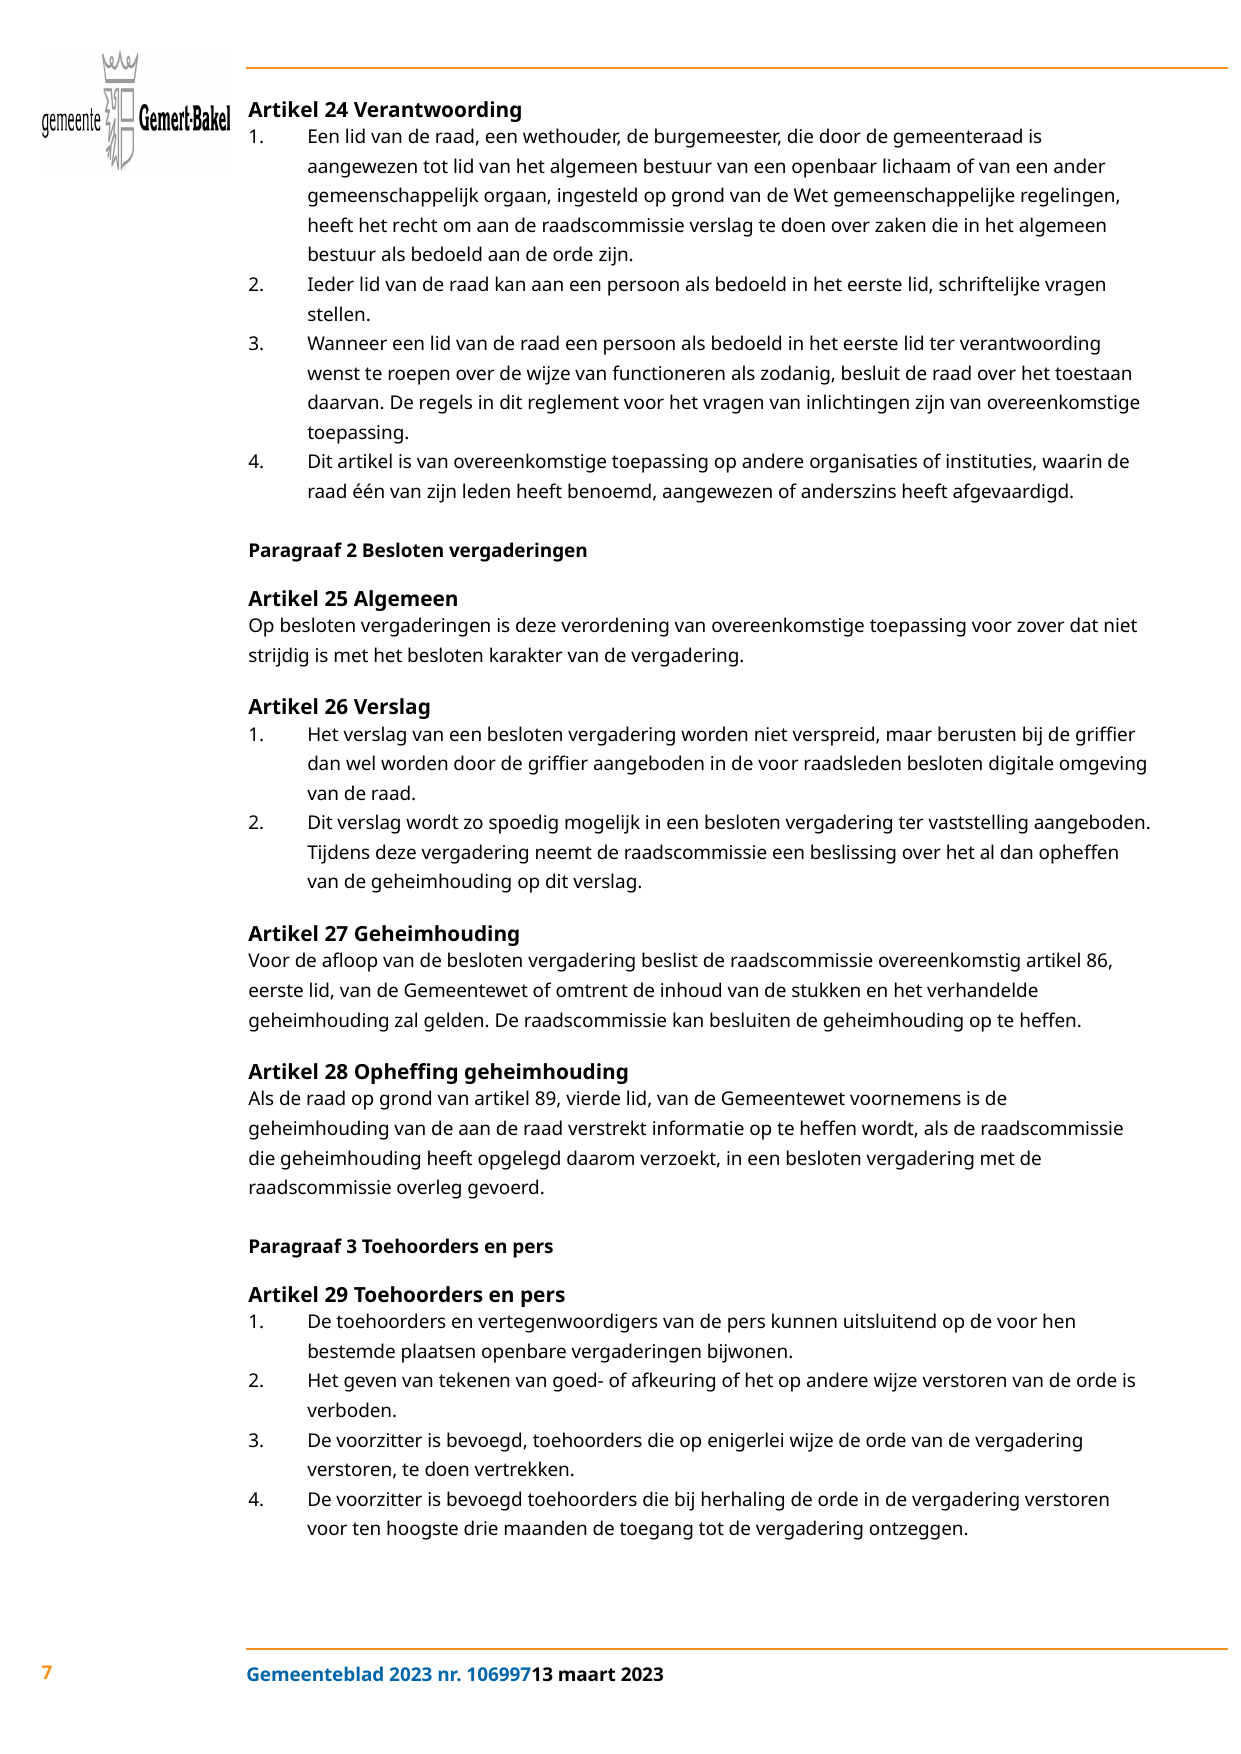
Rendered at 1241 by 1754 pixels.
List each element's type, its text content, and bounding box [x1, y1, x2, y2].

text Artikel 26 Verslag [248, 692, 1152, 721]
text Op besloten vergaderingen is deze verordening van overeenkomstige toepassing voor zover dat niet strijdig is met het besloten karakter van de vergadering. [248, 612, 1152, 668]
text Paragraaf 3 Toehoorders en pers [248, 1233, 1152, 1259]
list Ieder lid van de raad kan aan een persoon als bedoeld in het eerste lid, schriftelijke vragen stellen. [248, 271, 1152, 326]
list Dit verslag wordt zo spoedig mogelijk in een besloten vergadering ter vaststelling aangeboden. Tijdens deze vergadering neemt de raadscommissie een beslissing over het al dan opheffen van de geheimhouding op dit verslag. [248, 809, 1152, 894]
text Als de raad op grond van artikel 89, vierde lid, van de Gemeentewet voornemens is de geheimhouding van de aan de raad verstrekt informatie op te heffen wordt, als de raadscommissie die geheimhouding heeft opgelegd daarom verzoekt, in een besloten vergadering met de raadscommissie overleg gevoerd. [248, 1086, 1152, 1200]
text Artikel 28 Opheffing geheimhouding [248, 1057, 1152, 1086]
picture [41, 47, 231, 172]
list De voorzitter is bevoegd toehoorders die bij herhaling de orde in de vergadering verstoren voor ten hoogste drie maanden de toegang tot de vergadering ontzeggen. [248, 1486, 1152, 1541]
list Het geven van tekenen van goed- of afkeuring of het op andere wijze verstoren van de orde is verboden. [248, 1368, 1152, 1423]
text Artikel 27 Geheimhouding [248, 919, 1152, 948]
list Wanneer een lid van de raad een persoon als bedoeld in het eerste lid ter verantwoording wenst te roepen over de wijze van functioneren als zodanig, besluit de raad over het toestaan daarvan. De regels in dit reglement voor het vragen van inlichtingen zijn van overeenkomstige toepassing. [248, 330, 1152, 445]
text Artikel 24 Verantwoording [248, 95, 1152, 123]
list De toehoorders en vertegenwoordigers van de pers kunnen uitsluitend op de voor hen bestemde plaatsen openbare vergaderingen bijwonen. [248, 1308, 1152, 1364]
list Een lid van de raad, een wethouder, de burgemeester, die door de gemeenteraad is aangewezen tot lid van het algemeen bestuur van een openbaar lichaam of van een ander gemeenschappelijk orgaan, ingesteld op grond van de Wet gemeenschappelijke regelingen, heeft het recht om aan de raadscommissie verslag te doen over zaken die in het algemeen bestuur als bedoeld aan de orde zijn. [248, 123, 1152, 267]
text Artikel 29 Toehoorders en pers [248, 1280, 1152, 1308]
text Artikel 25 Algemeen [248, 584, 1152, 612]
text Voor de afloop van de besloten vergadering beslist de raadscommissie overeenkomstig artikel 86, eerste lid, van de Gemeentewet of omtrent de inhoud van de stukken en het verhandelde geheimhouding zal gelden. De raadscommissie kan besluiten de geheimhouding op te heffen. [248, 948, 1152, 1032]
list De voorzitter is bevoegd, toehoorders die op enigerlei wijze de orde van de vergadering verstoren, te doen vertrekken. [248, 1427, 1152, 1482]
text Paragraaf 2 Besloten vergaderingen [248, 537, 1152, 563]
list Dit artikel is van overeenkomstige toepassing op andere organisaties of instituties, waarin de raad één van zijn leden heeft benoemd, aangewezen of anderszins heeft afgevaardigd. [248, 449, 1152, 504]
list Het verslag van een besloten vergadering worden niet verspreid, maar berusten bij de griffier dan wel worden door de griffier aangeboden in de voor raadsleden besloten digitale omgeving van de raad. [248, 721, 1152, 806]
